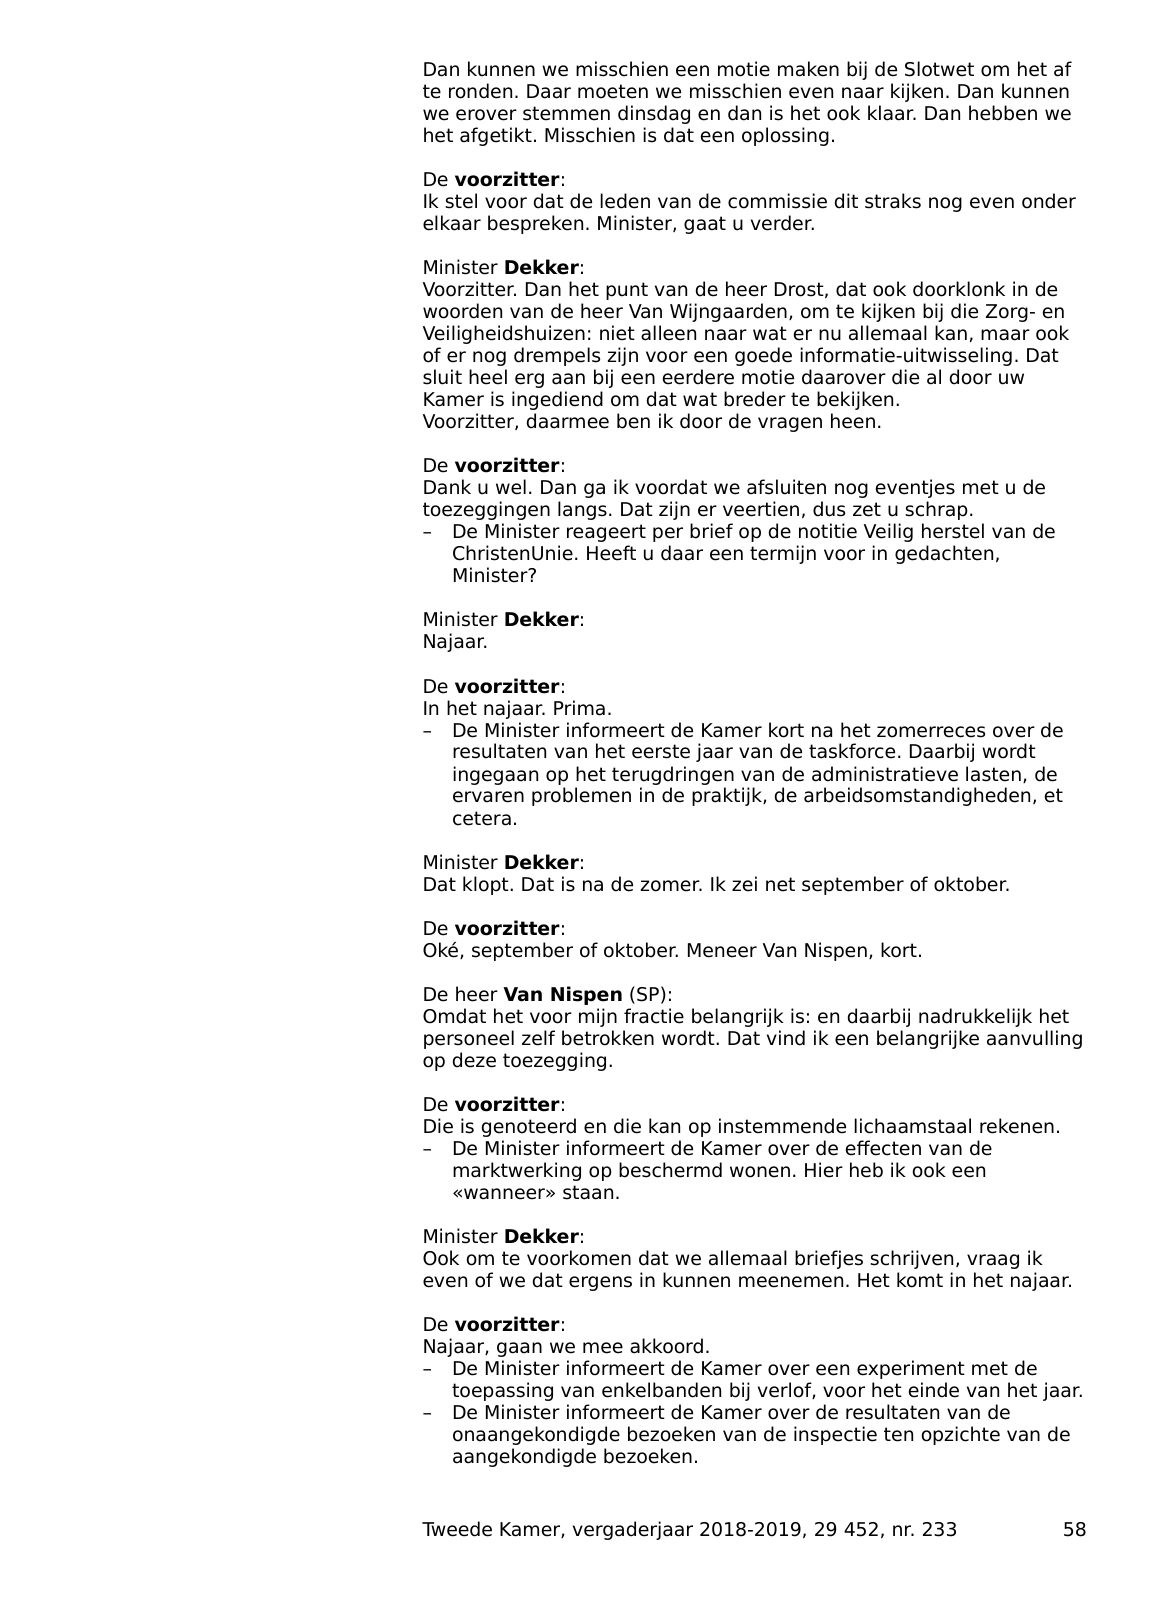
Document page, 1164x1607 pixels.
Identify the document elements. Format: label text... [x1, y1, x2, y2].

text De voorzitter: [422, 1094, 1087, 1116]
text Omdat het voor mijn fractie belangrijk is: en daarbij nadrukkelijk het personeel zelf betrokken wordt. Dat vind ik een belangrijke aanvulling op deze toezegging. [422, 1006, 1087, 1072]
text Die is genoteerd en die kan op instemmende lichaamstaal rekenen. [422, 1116, 1087, 1138]
text Najaar. [422, 631, 1087, 653]
text Minister Dekker: [422, 1226, 1087, 1248]
text Najaar, gaan we mee akkoord. [422, 1336, 1087, 1358]
text De voorzitter: [422, 676, 1087, 697]
text Minister Dekker: [422, 609, 1087, 631]
text De heer Van Nispen (SP): [422, 984, 1087, 1006]
text Dan kunnen we misschien een motie maken bij de Slotwet om het af te ronden. Daar moeten we misschien even naar kijken. Dan kunnen we erover stemmen dinsdag en dan is het ook klaar. Dan hebben we het afgetikt. Misschien is dat een oplossing. [422, 59, 1087, 147]
text De voorzitter: [422, 1314, 1087, 1336]
text Ook om te voorkomen dat we allemaal briefjes schrijven, vraag ik even of we dat ergens in kunnen meenemen. Het komt in het najaar. [422, 1248, 1087, 1292]
text Voorzitter, daarmee ben ik door de vragen heen. [422, 411, 1087, 433]
text Minister Dekker: [422, 257, 1087, 279]
text Oké, september of oktober. Meneer Van Nispen, kort. [422, 940, 1087, 962]
text Minister Dekker: [422, 852, 1087, 873]
text De voorzitter: [422, 169, 1087, 191]
text In het najaar. Prima. [422, 697, 1087, 719]
text – De Minister informeert de Kamer over de resultaten van de onaangekondigde bezoeken van de inspectie ten opzichte van de aangekondigde bezoeken. [422, 1402, 1087, 1468]
text Ik stel voor dat de leden van de commissie dit straks nog even onder elkaar bespreken. Minister, gaat u verder. [422, 191, 1087, 235]
text – De Minister informeert de Kamer over een experiment met de toepassing van enkelbanden bij verlof, voor het einde van het jaar. [422, 1358, 1087, 1402]
text Dank u wel. Dan ga ik voordat we afsluiten nog eventjes met u de toezeggingen langs. Dat zijn er veertien, dus zet u schrap. [422, 477, 1087, 521]
text De voorzitter: [422, 455, 1087, 477]
text – De Minister informeert de Kamer over de effecten van de marktwerking op beschermd wonen. Hier heb ik ook een «wanneer» staan. [422, 1138, 1087, 1204]
text – De Minister reageert per brief op de notitie Veilig herstel van de ChristenUnie. Heeft u daar een termijn voor in gedachten, Minister? [422, 521, 1087, 587]
text De voorzitter: [422, 918, 1087, 940]
text Dat klopt. Dat is na de zomer. Ik zei net september of oktober. [422, 873, 1087, 896]
text Voorzitter. Dan het punt van de heer Drost, dat ook doorklonk in de woorden van de heer Van Wijngaarden, om te kijken bij die Zorg- en Veiligheidshuizen: niet alleen naar wat er nu allemaal kan, maar ook of er nog drempels zijn voor een goede informatie-uitwisseling. Dat sluit heel erg aan bij een eerdere motie daarover die al door uw Kamer is ingediend om dat wat breder te bekijken. [422, 279, 1087, 411]
text – De Minister informeert de Kamer kort na het zomerreces over de resultaten van het eerste jaar van de taskforce. Daarbij wordt ingegaan op het terugdringen van de administratieve lasten, de ervaren problemen in de praktijk, de arbeidsomstandigheden, et cetera. [422, 719, 1087, 829]
